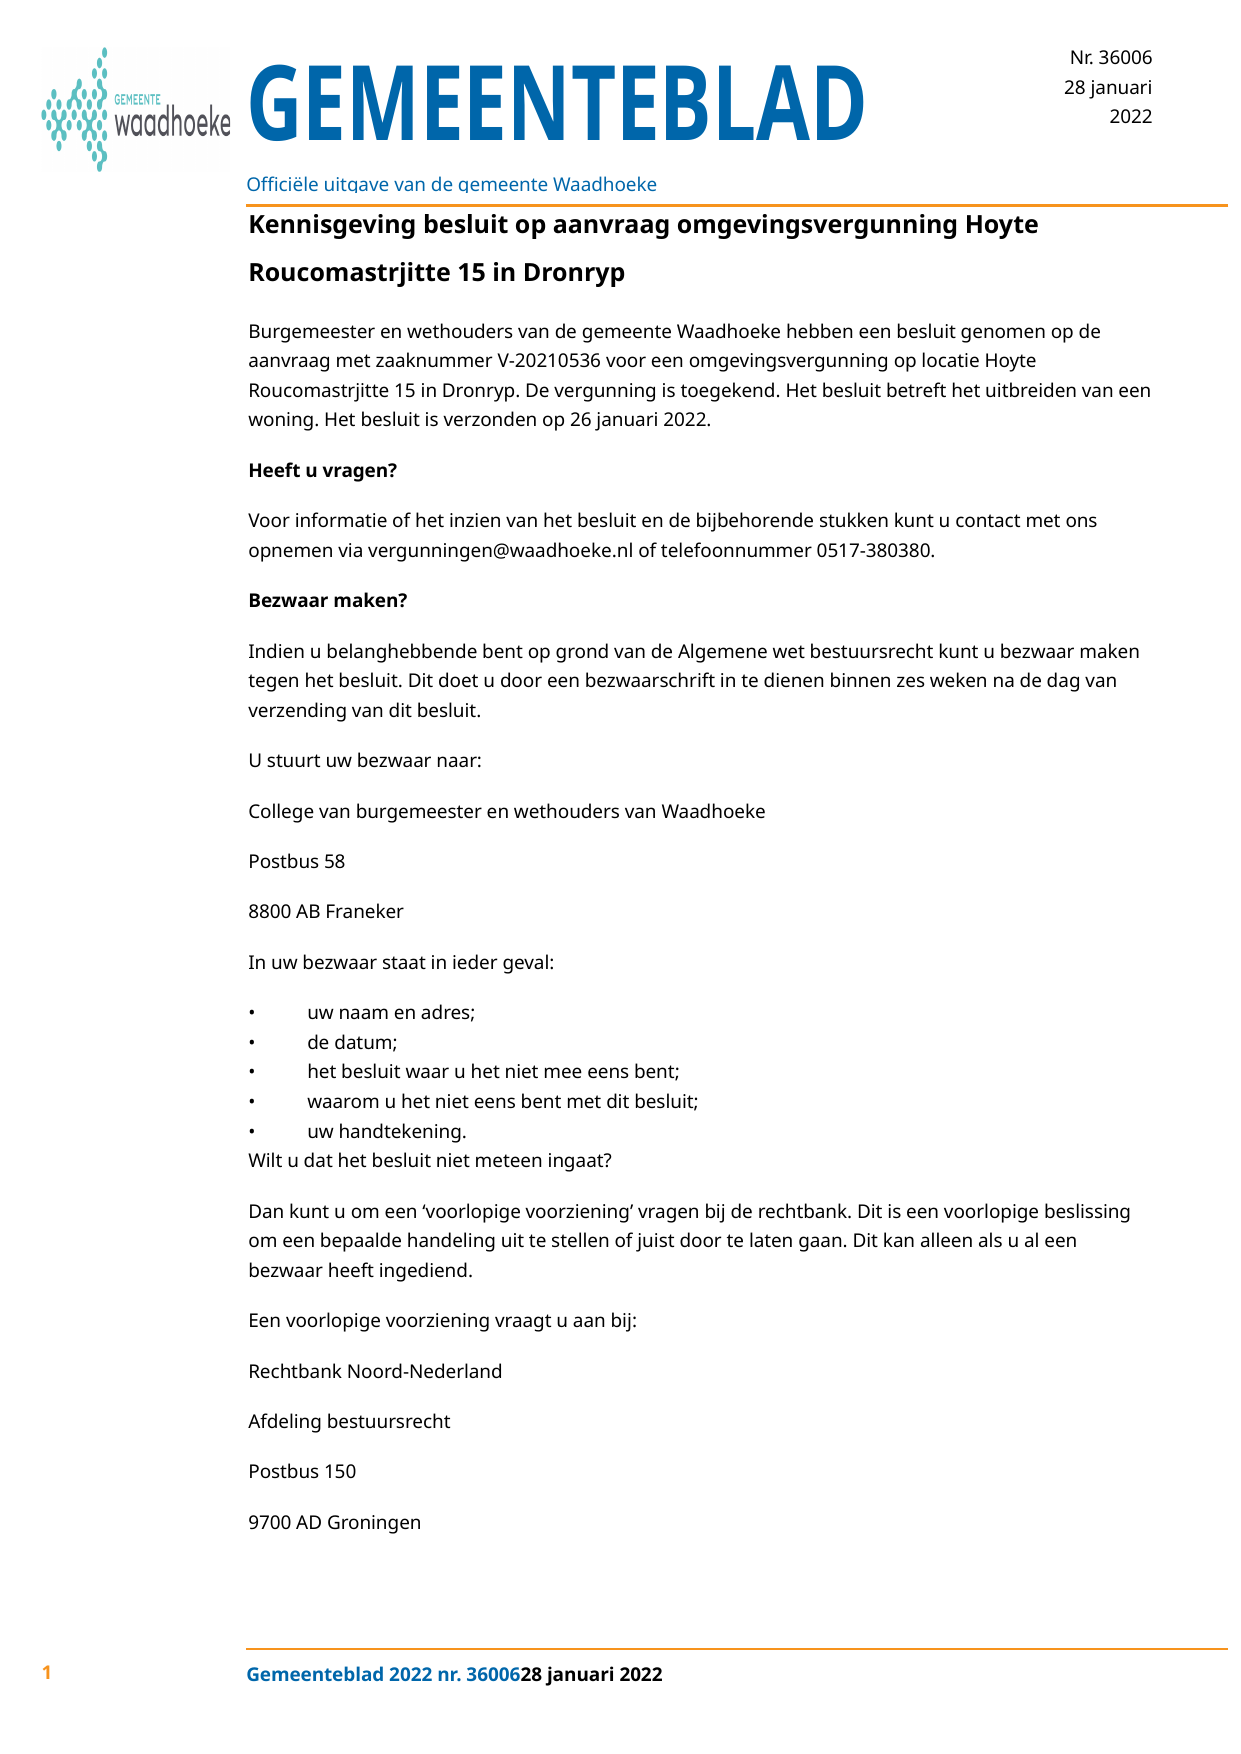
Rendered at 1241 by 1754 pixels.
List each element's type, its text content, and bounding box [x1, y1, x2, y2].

text Een voorlopige voorziening vraagt u aan bij: [248, 1307, 1152, 1333]
text Dan kunt u om een ‘voorlopige voorziening’ vragen bij de rechtbank. Dit is een voorlopige beslissing om een bepaalde handeling uit te stellen of juist door te laten gaan. Dit kan alleen als u al een bezwaar heeft ingediend. [248, 1198, 1152, 1283]
text Bezwaar maken? [248, 587, 1152, 613]
text Rechtbank Noord-Nederland [248, 1358, 1152, 1384]
text Voor informatie of het inzien van het besluit en de bijbehorende stukken kunt u contact met ons opnemen via vergunningen@waadhoeke.nl of telefoonnummer 0517-380380. [248, 507, 1152, 563]
text Burgemeester en wethouders van de gemeente Waadhoeke hebben een besluit genomen op de aanvraag met zaaknummer V-20210536 voor een omgevingsvergunning op locatie Hoyte Roucomastrjitte 15 in Dronryp. De vergunning is toegekend. Het besluit betreft het uitbreiden van een woning. Het besluit is verzonden op 26 januari 2022. [248, 318, 1152, 432]
list de datum; [248, 1029, 1152, 1055]
picture [41, 47, 231, 172]
list uw handtekening. [248, 1118, 1152, 1144]
list uw naam en adres; [248, 999, 1152, 1025]
list waarom u het niet eens bent met dit besluit; [248, 1088, 1152, 1114]
text Kennisgeving besluit op aanvraag omgevingsvergunning Hoyte Roucomastrjitte 15 in Dronryp [248, 207, 1152, 288]
text 8800 AB Franeker [248, 899, 1152, 924]
text College van burgemeester en wethouders van Waadhoeke [248, 798, 1152, 824]
text Postbus 150 [248, 1459, 1152, 1484]
text Afdeling bestuursrecht [248, 1408, 1152, 1434]
text Indien u belanghebbende bent op grond van de Algemene wet bestuursrecht kunt u bezwaar maken tegen het besluit. Dit doet u door een bezwaarschrift in te dienen binnen zes weken na de dag van verzending van dit besluit. [248, 638, 1152, 723]
text In uw bezwaar staat in ieder geval: [248, 949, 1152, 975]
text Heeft u vragen? [248, 457, 1152, 483]
list het besluit waar u het niet mee eens bent; [248, 1059, 1152, 1084]
text 9700 AD Groningen [248, 1509, 1152, 1535]
text Postbus 58 [248, 848, 1152, 874]
text U stuurt uw bezwaar naar: [248, 747, 1152, 773]
text Wilt u dat het besluit niet meteen ingaat? [248, 1147, 1152, 1173]
